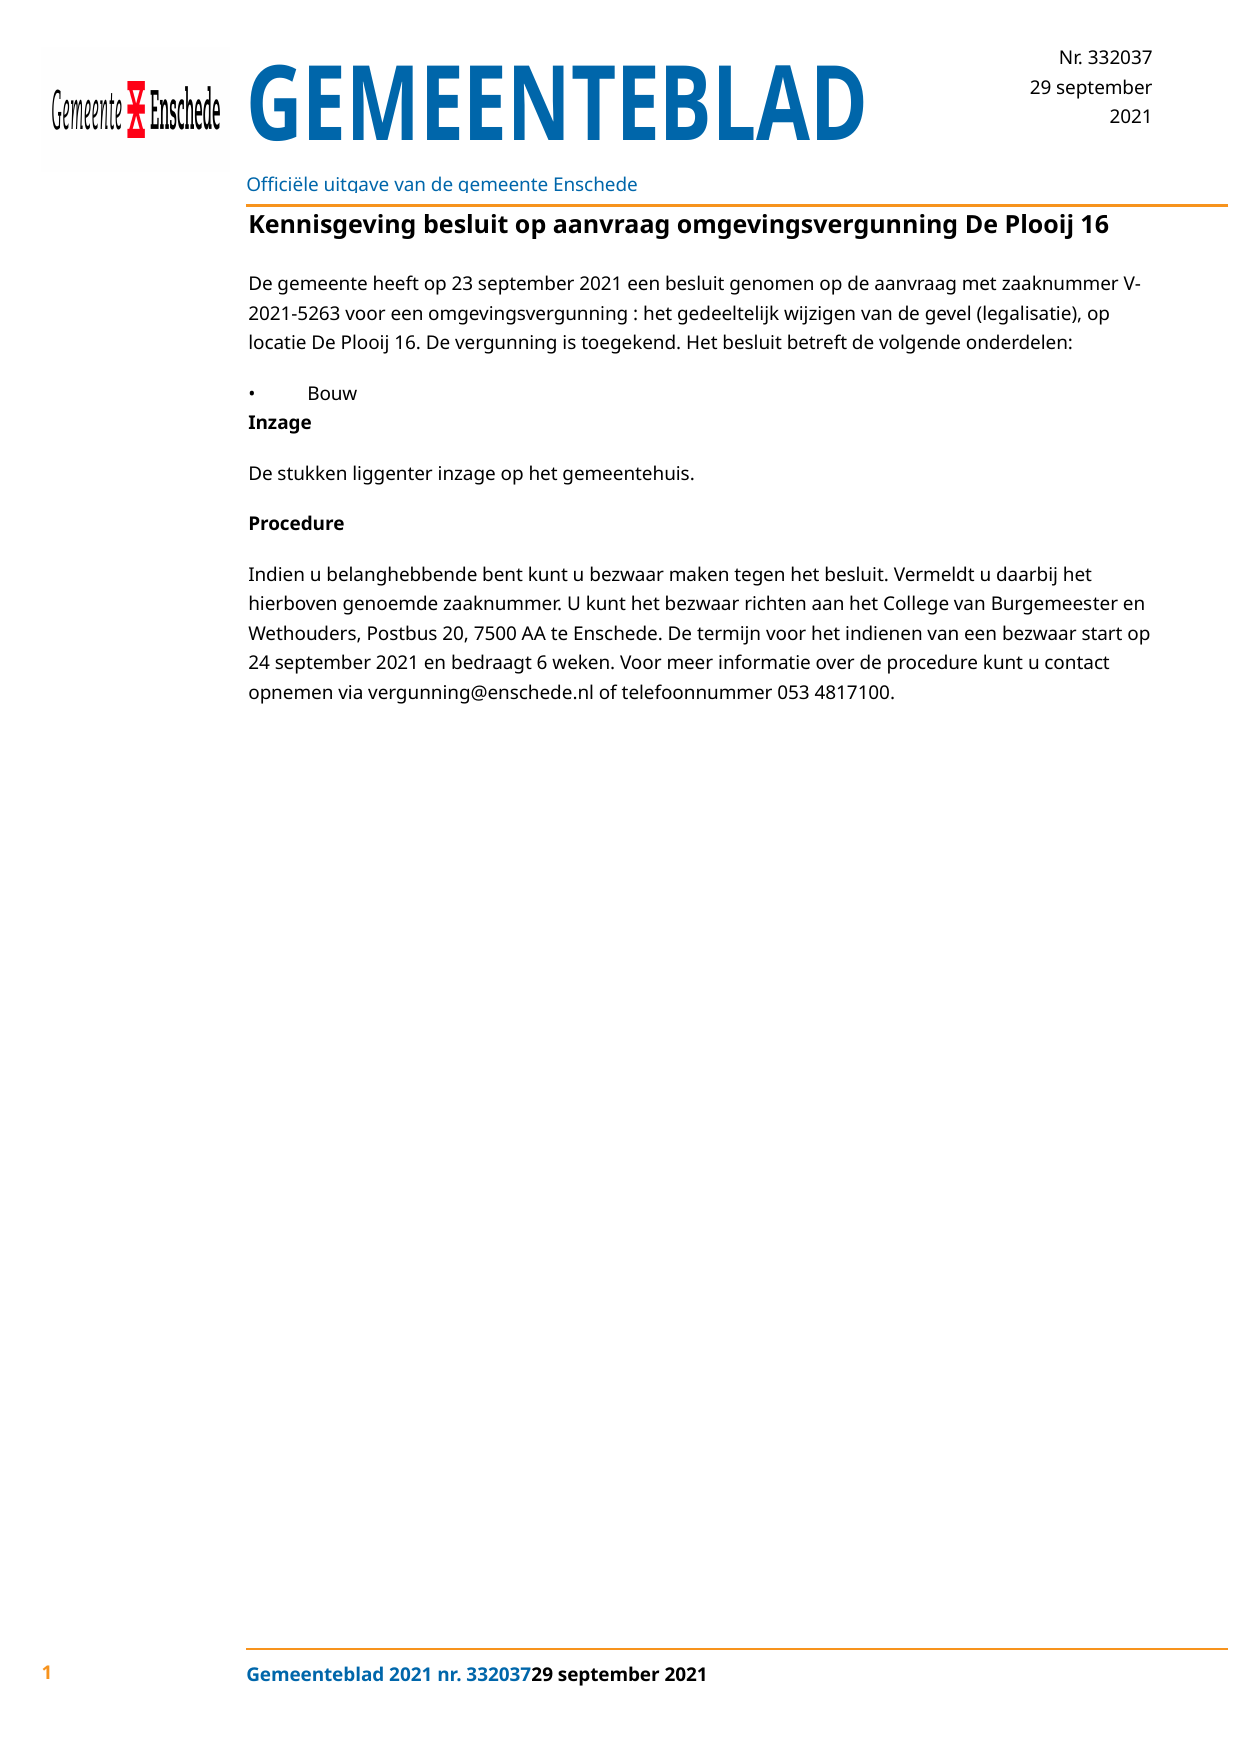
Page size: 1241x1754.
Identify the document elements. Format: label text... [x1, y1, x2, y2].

text Procedure [248, 510, 1152, 536]
text Inzage [248, 409, 1152, 435]
picture [41, 47, 231, 172]
text Indien u belanghebbende bent kunt u bezwaar maken tegen het besluit. Vermeldt u daarbij het hierboven genoemde zaaknummer. U kunt het bezwaar richten aan het College van Burgemees­ter en Wethouders, Postbus 20, 7500 AA te Enschede. De termijn voor het indienen van een bezwaar start op 24 september 2021 en bedraagt 6 weken. Voor meer informatie over de procedure kunt u contact opnemen via vergunning@enschede.nl of telefoonnummer 053 4817100. [248, 561, 1152, 705]
list Bouw [248, 380, 1152, 406]
text De stukken liggenter inzage op het gemeentehuis. [248, 460, 1152, 486]
text De gemeente heeft op 23 september 2021 een besluit genomen op de aanvraag met zaaknummer V-2021-5263 voor een omgevingsvergunning : het gedeeltelijk wijzigen van de gevel (legalisatie), op locatie De Plooij 16. De vergunning is toegekend. Het besluit betreft de volgende onderdelen: [248, 270, 1152, 355]
text Kennisgeving besluit op aanvraag omgevingsvergunning De Plooij 16 [248, 207, 1152, 241]
